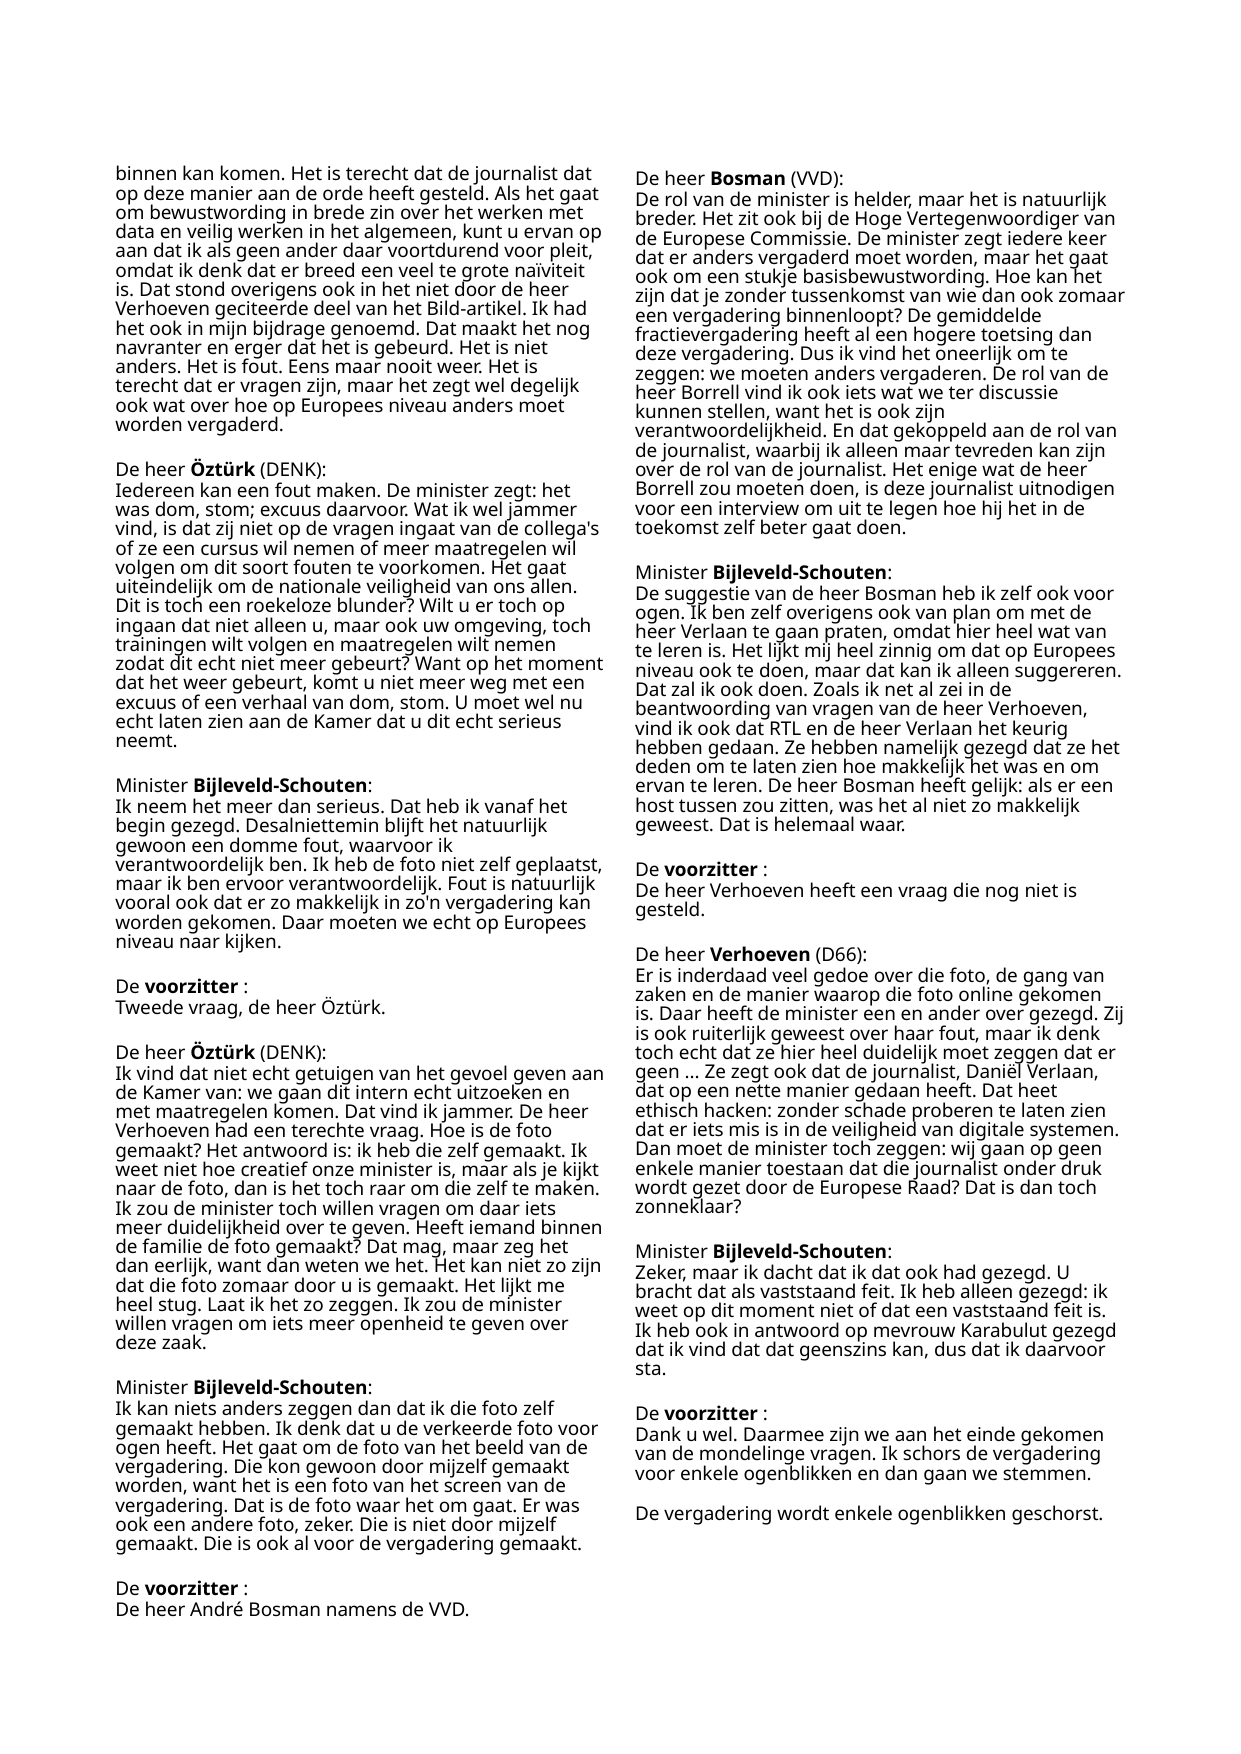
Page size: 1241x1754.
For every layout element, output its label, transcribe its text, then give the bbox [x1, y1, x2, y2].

text Ik neem het meer dan serieus. Dat heb ik vanaf het begin gezegd. Desalniettemin blijft het natuurlijk gewoon een domme fout, waarvoor ik verantwoordelijk ben. Ik heb de foto niet zelf geplaatst, maar ik ben ervoor verantwoordelijk. Fout is natuurlijk vooral ook dat er zo makkelijk in zo'n vergadering kan worden gekomen. Daar moeten we echt op Europees niveau naar kijken. [115, 798, 605, 952]
text Minister Bijleveld-Schouten: [635, 559, 1125, 584]
text Minister Bijleveld-Schouten: [115, 772, 605, 798]
text De vergadering wordt enkele ogenblikken geschorst. [635, 1505, 1125, 1524]
text Dank u wel. Daarmee zijn we aan het einde gekomen van de mondelinge vragen. Ik schors de vergadering voor enkele ogenblikken en dan gaan we stemmen. [635, 1426, 1125, 1484]
text De voorzitter : [115, 1575, 605, 1601]
text Minister Bijleveld-Schouten: [635, 1238, 1125, 1264]
text De heer Verhoeven heeft een vraag die nog niet is gesteld. [635, 882, 1125, 920]
text De heer André Bosman namens de VVD. [115, 1601, 605, 1620]
text De heer Öztürk (DENK): [115, 1039, 605, 1064]
text De rol van de minister is helder, maar het is natuurlijk breder. Het zit ook bij de Hoge Vertegenwoordiger van de Europese Commissie. De minister zegt iedere keer dat er anders vergaderd moet worden, maar het gaat ook om een stukje basisbewustwording. Hoe kan het zijn dat je zonder tussenkomst van wie dan ook zomaar een vergadering binnenloopt? De gemiddelde fractievergadering heeft al een hogere toetsing dan deze vergadering. Dus ik vind het oneerlijk om te zeggen: we moeten anders vergaderen. De rol van de heer Borrell vind ik ook iets wat we ter discussie kunnen stellen, want het is ook zijn verantwoordelijkheid. En dat gekoppeld aan de rol van de journalist, waarbij ik alleen maar tevreden kan zijn over de rol van de journalist. Het enige wat de heer Borrell zou moeten doen, is deze journalist uitnodigen voor een interview om uit te legen hoe hij het in de toekomst zelf beter gaat doen. [635, 191, 1125, 538]
text binnen kan komen. Het is terecht dat de journalist dat op deze manier aan de orde heeft gesteld. Als het gaat om bewustwording in brede zin over het werken met data en veilig werken in het algemeen, kunt u ervan op aan dat ik als geen ander daar voortdurend voor pleit, omdat ik denk dat er breed een veel te grote naïviteit is. Dat stond overigens ook in het niet door de heer Verhoeven geciteerde deel van het Bild-artikel. Ik had het ook in mijn bijdrage genoemd. Dat maakt het nog navranter en erger dat het is gebeurd. Het is niet anders. Het is fout. Eens maar nooit weer. Het is terecht dat er vragen zijn, maar het zegt wel degelijk ook wat over hoe op Europees niveau anders moet worden vergaderd. [115, 165, 605, 435]
text Zeker, maar ik dacht dat ik dat ook had gezegd. U bracht dat als vaststaand feit. Ik heb alleen gezegd: ik weet op dit moment niet of dat een vaststaand feit is. Ik heb ook in antwoord op mevrouw Karabulut gezegd dat ik vind dat dat geenszins kan, dus dat ik daarvoor sta. [635, 1264, 1125, 1379]
text Tweede vraag, de heer Öztürk. [115, 999, 605, 1018]
text De heer Verhoeven (D66): [635, 941, 1125, 967]
text Er is inderdaad veel gedoe over die foto, de gang van zaken en de manier waarop die foto online gekomen is. Daar heeft de minister een en ander over gezegd. Zij is ook ruiterlijk geweest over haar fout, maar ik denk toch echt dat ze hier heel duidelijk moet zeggen dat er geen ... Ze zegt ook dat de journalist, Daniël Verlaan, dat op een nette manier gedaan heeft. Dat heet ethisch hacken: zonder schade proberen te laten zien dat er iets mis is in de veiligheid van digitale systemen. Dan moet de minister toch zeggen: wij gaan op geen enkele manier toestaan dat die journalist onder druk wordt gezet door de Europese Raad? Dat is dan toch zonneklaar? [635, 967, 1125, 1217]
text De voorzitter : [115, 973, 605, 999]
text De voorzitter : [635, 856, 1125, 882]
text De voorzitter : [635, 1400, 1125, 1426]
text De heer Bosman (VVD): [635, 165, 1125, 191]
text Minister Bijleveld-Schouten: [115, 1374, 605, 1400]
text De suggestie van de heer Bosman heb ik zelf ook voor ogen. Ik ben zelf overigens ook van plan om met de heer Verlaan te gaan praten, omdat hier heel wat van te leren is. Het lijkt mij heel zinnig om dat op Europees niveau ook te doen, maar dat kan ik alleen suggereren. Dat zal ik ook doen. Zoals ik net al zei in de beantwoording van vragen van de heer Verhoeven, vind ik ook dat RTL en de heer Verlaan het keurig hebben gedaan. Ze hebben namelijk gezegd dat ze het deden om te laten zien hoe makkelijk het was en om ervan te leren. De heer Bosman heeft gelijk: als er een host tussen zou zitten, was het al niet zo makkelijk geweest. Dat is helemaal waar. [635, 584, 1125, 835]
text Iedereen kan een fout maken. De minister zegt: het was dom, stom; excuus daarvoor. Wat ik wel jammer vind, is dat zij niet op de vragen ingaat van de collega's of ze een cursus wil nemen of meer maatregelen wil volgen om dit soort fouten te voorkomen. Het gaat uiteindelijk om de nationale veiligheid van ons allen. Dit is toch een roekeloze blunder? Wilt u er toch op ingaan dat niet alleen u, maar ook uw omgeving, toch trainingen wilt volgen en maatregelen wilt nemen zodat dit echt niet meer gebeurt? Want op het moment dat het weer gebeurt, komt u niet meer weg met een excuus of een verhaal van dom, stom. U moet wel nu echt laten zien aan de Kamer dat u dit echt serieus neemt. [115, 482, 605, 751]
text Ik vind dat niet echt getuigen van het gevoel geven aan de Kamer van: we gaan dit intern echt uitzoeken en met maatregelen komen. Dat vind ik jammer. De heer Verhoeven had een terechte vraag. Hoe is de foto gemaakt? Het antwoord is: ik heb die zelf gemaakt. Ik weet niet hoe creatief onze minister is, maar als je kijkt naar de foto, dan is het toch raar om die zelf te maken. Ik zou de minister toch willen vragen om daar iets meer duidelijkheid over te geven. Heeft iemand binnen de familie de foto gemaakt? Dat mag, maar zeg het dan eerlijk, want dan weten we het. Het kan niet zo zijn dat die foto zomaar door u is gemaakt. Het lijkt me heel stug. Laat ik het zo zeggen. Ik zou de minister willen vragen om iets meer openheid te geven over deze zaak. [115, 1064, 605, 1354]
text Ik kan niets anders zeggen dan dat ik die foto zelf gemaakt hebben. Ik denk dat u de verkeerde foto voor ogen heeft. Het gaat om de foto van het beeld van de vergadering. Die kon gewoon door mijzelf gemaakt worden, want het is een foto van het screen van de vergadering. Dat is de foto waar het om gaat. Er was ook een andere foto, zeker. Die is niet door mijzelf gemaakt. Die is ook al voor de vergadering gemaakt. [115, 1400, 605, 1554]
text De heer Öztürk (DENK): [115, 456, 605, 482]
